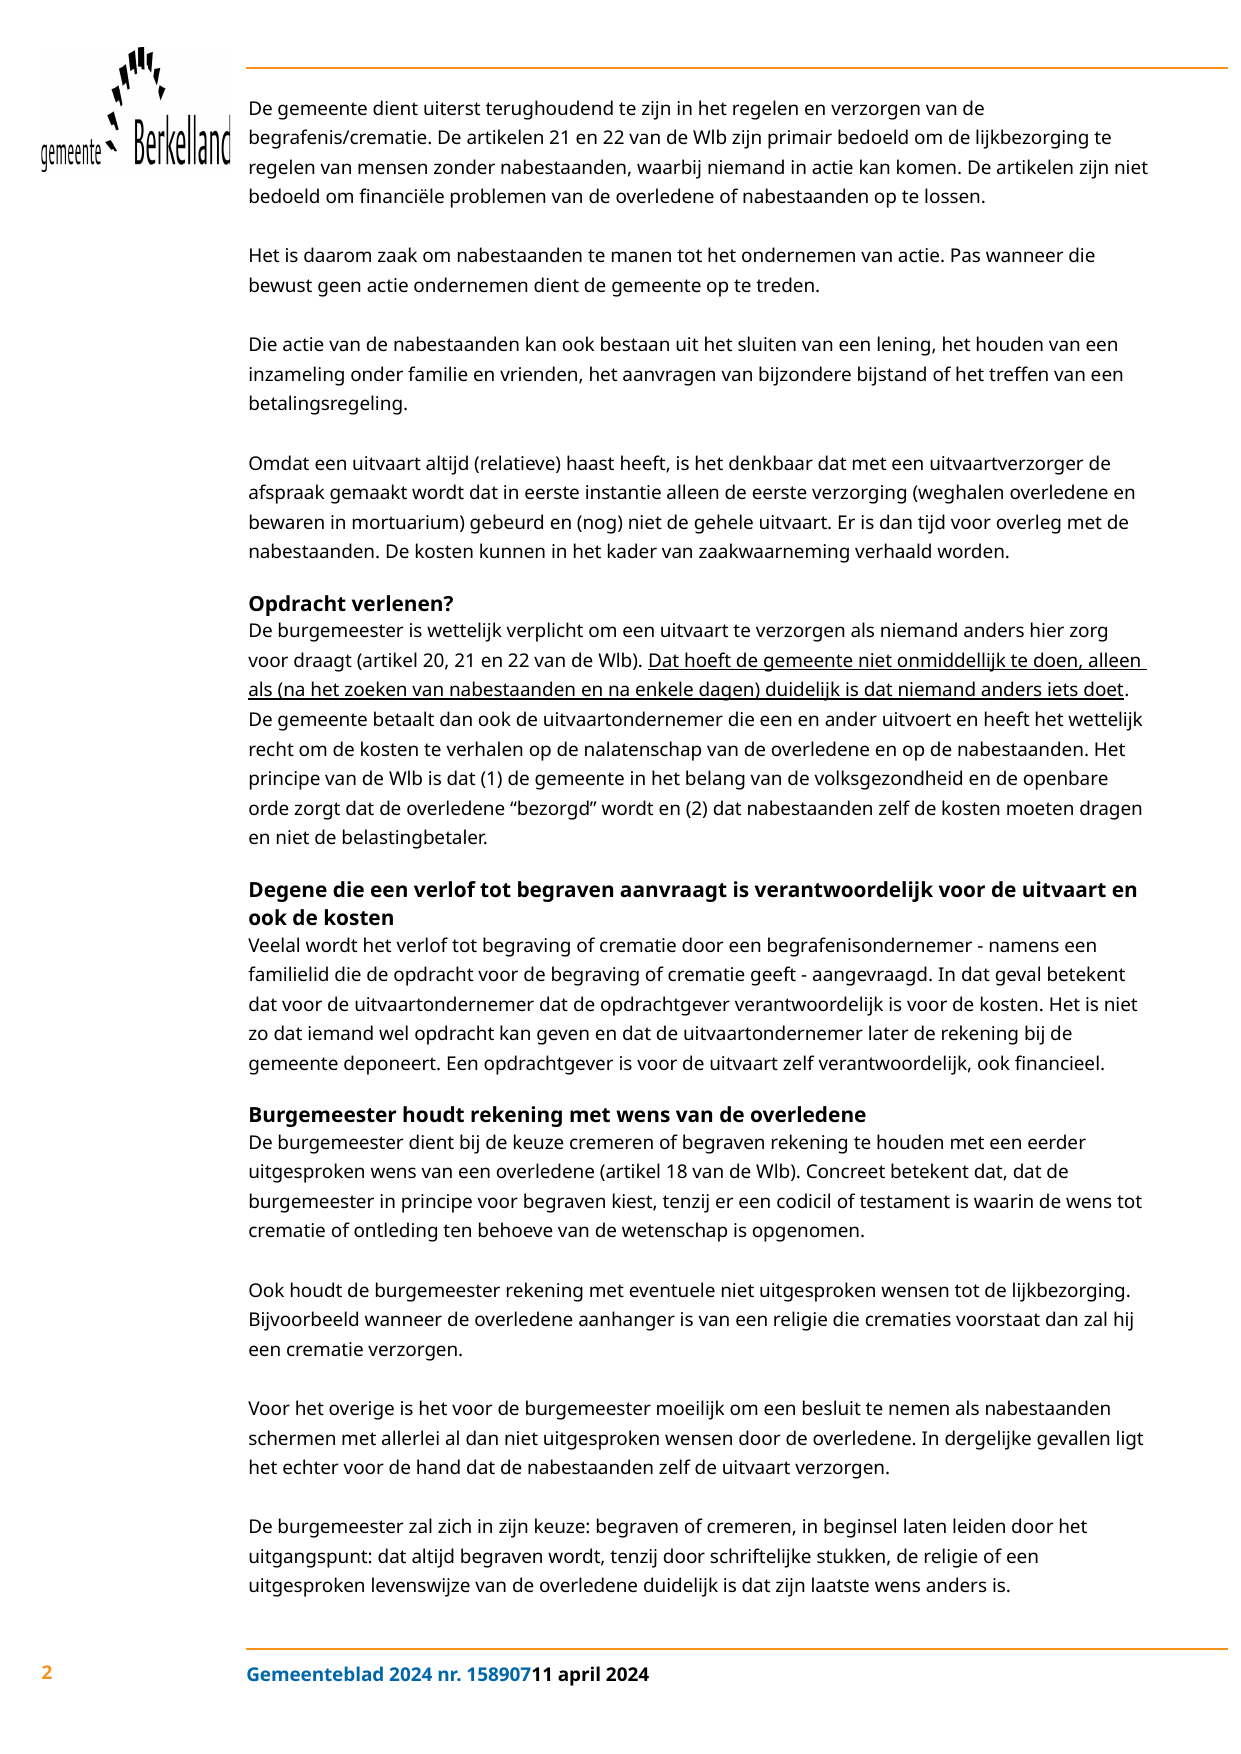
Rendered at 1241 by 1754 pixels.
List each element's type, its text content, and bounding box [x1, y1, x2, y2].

text Opdracht verlenen? [248, 589, 1152, 617]
text De gemeente dient uiterst terughoudend te zijn in het regelen en verzorgen van de begrafenis/crematie. De artikelen 21 en 22 van de Wlb zijn primair bedoeld om de lijkbezorging te regelen van mensen zonder nabestaanden, waarbij niemand in actie kan komen. De artikelen zijn niet bedoeld om financiële problemen van de overledene of nabestaanden op te lossen. [248, 95, 1152, 209]
text Veelal wordt het verlof tot begraving of crematie door een begrafenisondernemer - namens een familielid die de opdracht voor de begraving of crematie geeft - aangevraagd. In dat geval betekent dat voor de uitvaartondernemer dat de opdrachtgever verantwoordelijk is voor de kosten. Het is niet zo dat iemand wel opdracht kan geven en dat de uitvaartondernemer later de rekening bij de gemeente deponeert. Een opdrachtgever is voor de uitvaart zelf verantwoordelijk, ook financieel. [248, 932, 1152, 1076]
text Burgemeester houdt rekening met wens van de overledene [248, 1101, 1152, 1129]
text De burgemeester is wettelijk verplicht om een uitvaart te verzorgen als niemand anders hier zorg voor draagt (artikel 20, 21 en 22 van de Wlb). Dat hoeft de gemeente niet onmiddellijk te doen, alleen als (na het zoeken van nabestaanden en na enkele dagen) duidelijk is dat niemand anders iets doet. De gemeente betaalt dan ook de uitvaartondernemer die een en ander uitvoert en heeft het wettelijk recht om de kosten te verhalen op de nalatenschap van de overledene en op de nabestaanden. Het principe van de Wlb is dat (1) de gemeente in het belang van de volksgezondheid en de openbare orde zorgt dat de overledene “bezorgd” wordt en (2) dat nabestaanden zelf de kosten moeten dragen en niet de belastingbetaler. [248, 617, 1152, 850]
text Die actie van de nabestaanden kan ook bestaan uit het sluiten van een lening, het houden van een inzameling onder familie en vrienden, het aanvragen van bijzondere bijstand of het treffen van een betalingsregeling. [248, 331, 1152, 416]
picture [41, 47, 231, 172]
text Het is daarom zaak om nabestaanden te manen tot het ondernemen van actie. Pas wanneer die bewust geen actie ondernemen dient de gemeente op te treden. [248, 243, 1152, 298]
text Omdat een uitvaart altijd (relatieve) haast heeft, is het denkbaar dat met een uitvaartverzorger de afspraak gemaakt wordt dat in eerste instantie alleen de eerste verzorging (weghalen overledene en bewaren in mortuarium) gebeurd en (nog) niet de gehele uitvaart. Er is dan tijd voor overleg met de nabestaanden. De kosten kunnen in het kader van zaakwaarneming verhaald worden. [248, 450, 1152, 564]
text Degene die een verlof tot begraven aanvraagt is verantwoordelijk voor de uitvaart en ook de kosten [248, 875, 1152, 932]
text De burgemeester dient bij de keuze cremeren of begraven rekening te houden met een eerder uitgesproken wens van een overledene (artikel 18 van de Wlb). Concreet betekent dat, dat de burgemeester in principe voor begraven kiest, tenzij er een codicil of testament is waarin de wens tot crematie of ontleding ten behoeve van de wetenschap is opgenomen. [248, 1129, 1152, 1243]
text Ook houdt de burgemeester rekening met eventuele niet uitgesproken wensen tot de lijkbezorging. Bijvoorbeeld wanneer de overledene aanhanger is van een religie die crematies voorstaat dan zal hij een crematie verzorgen. [248, 1277, 1152, 1362]
text De burgemeester zal zich in zijn keuze: begraven of cremeren, in beginsel laten leiden door het uitgangspunt: dat altijd begraven wordt, tenzij door schriftelijke stukken, de religie of een uitgesproken levenswijze van de overledene duidelijk is dat zijn laatste wens anders is. [248, 1513, 1152, 1598]
text Voor het overige is het voor de burgemeester moeilijk om een besluit te nemen als nabestaanden schermen met allerlei al dan niet uitgesproken wensen door de overledene. In dergelijke gevallen ligt het echter voor de hand dat de nabestaanden zelf de uitvaart verzorgen. [248, 1395, 1152, 1480]
